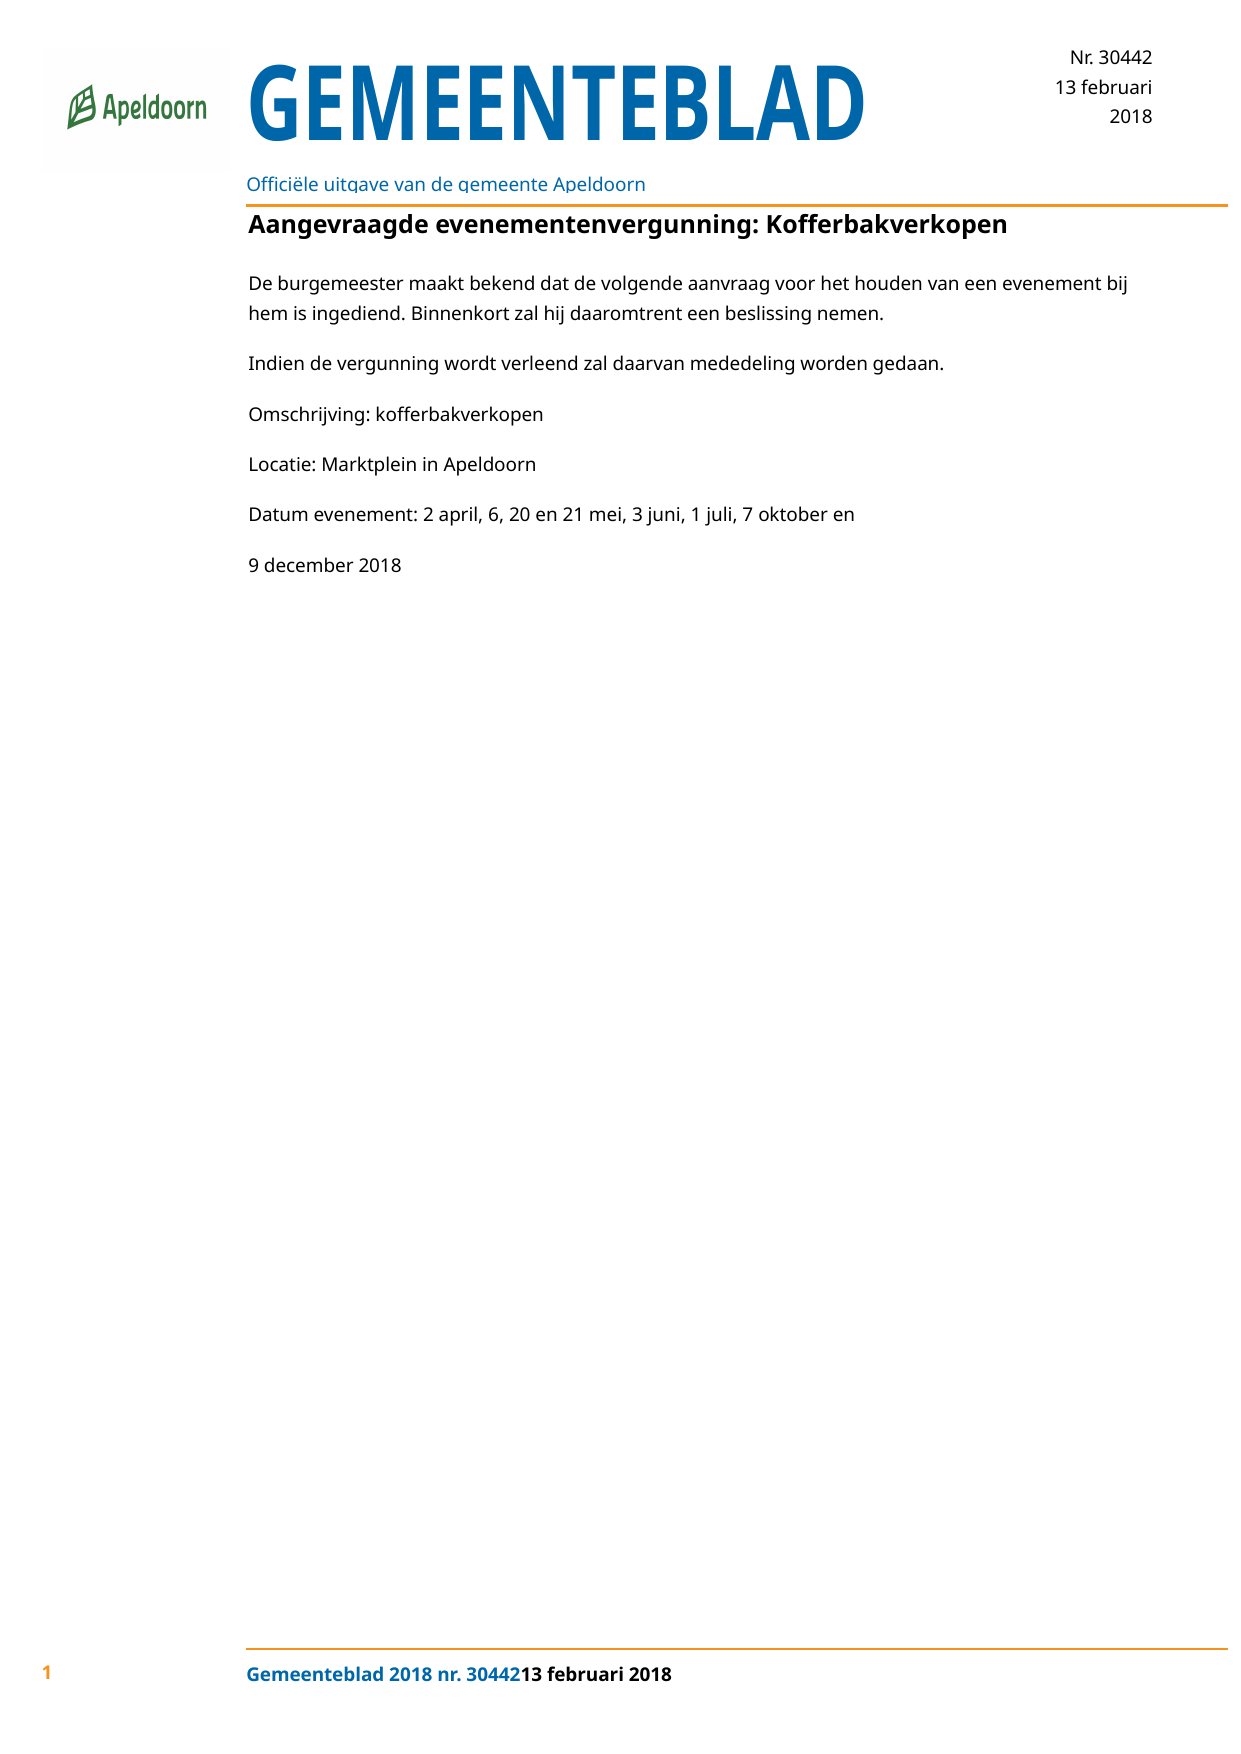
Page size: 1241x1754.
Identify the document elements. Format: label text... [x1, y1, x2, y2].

text Indien de vergunning wordt verleend zal daarvan mededeling worden gedaan. [248, 350, 1152, 376]
text De burgemeester maakt bekend dat de volgende aanvraag voor het houden van een evenement bij hem is ingediend. Binnenkort zal hij daaromtrent een beslissing nemen. [248, 270, 1152, 326]
text Aangevraagde evenementenvergunning: Kofferbakverkopen [248, 207, 1152, 241]
picture [41, 47, 231, 172]
text 9 december 2018 [248, 552, 1152, 578]
text Omschrijving: kofferbakverkopen [248, 401, 1152, 426]
text Datum evenement: 2 april, 6, 20 en 21 mei, 3 juni, 1 juli, 7 oktober en [248, 502, 1152, 527]
text Locatie: Marktplein in Apeldoorn [248, 451, 1152, 477]
